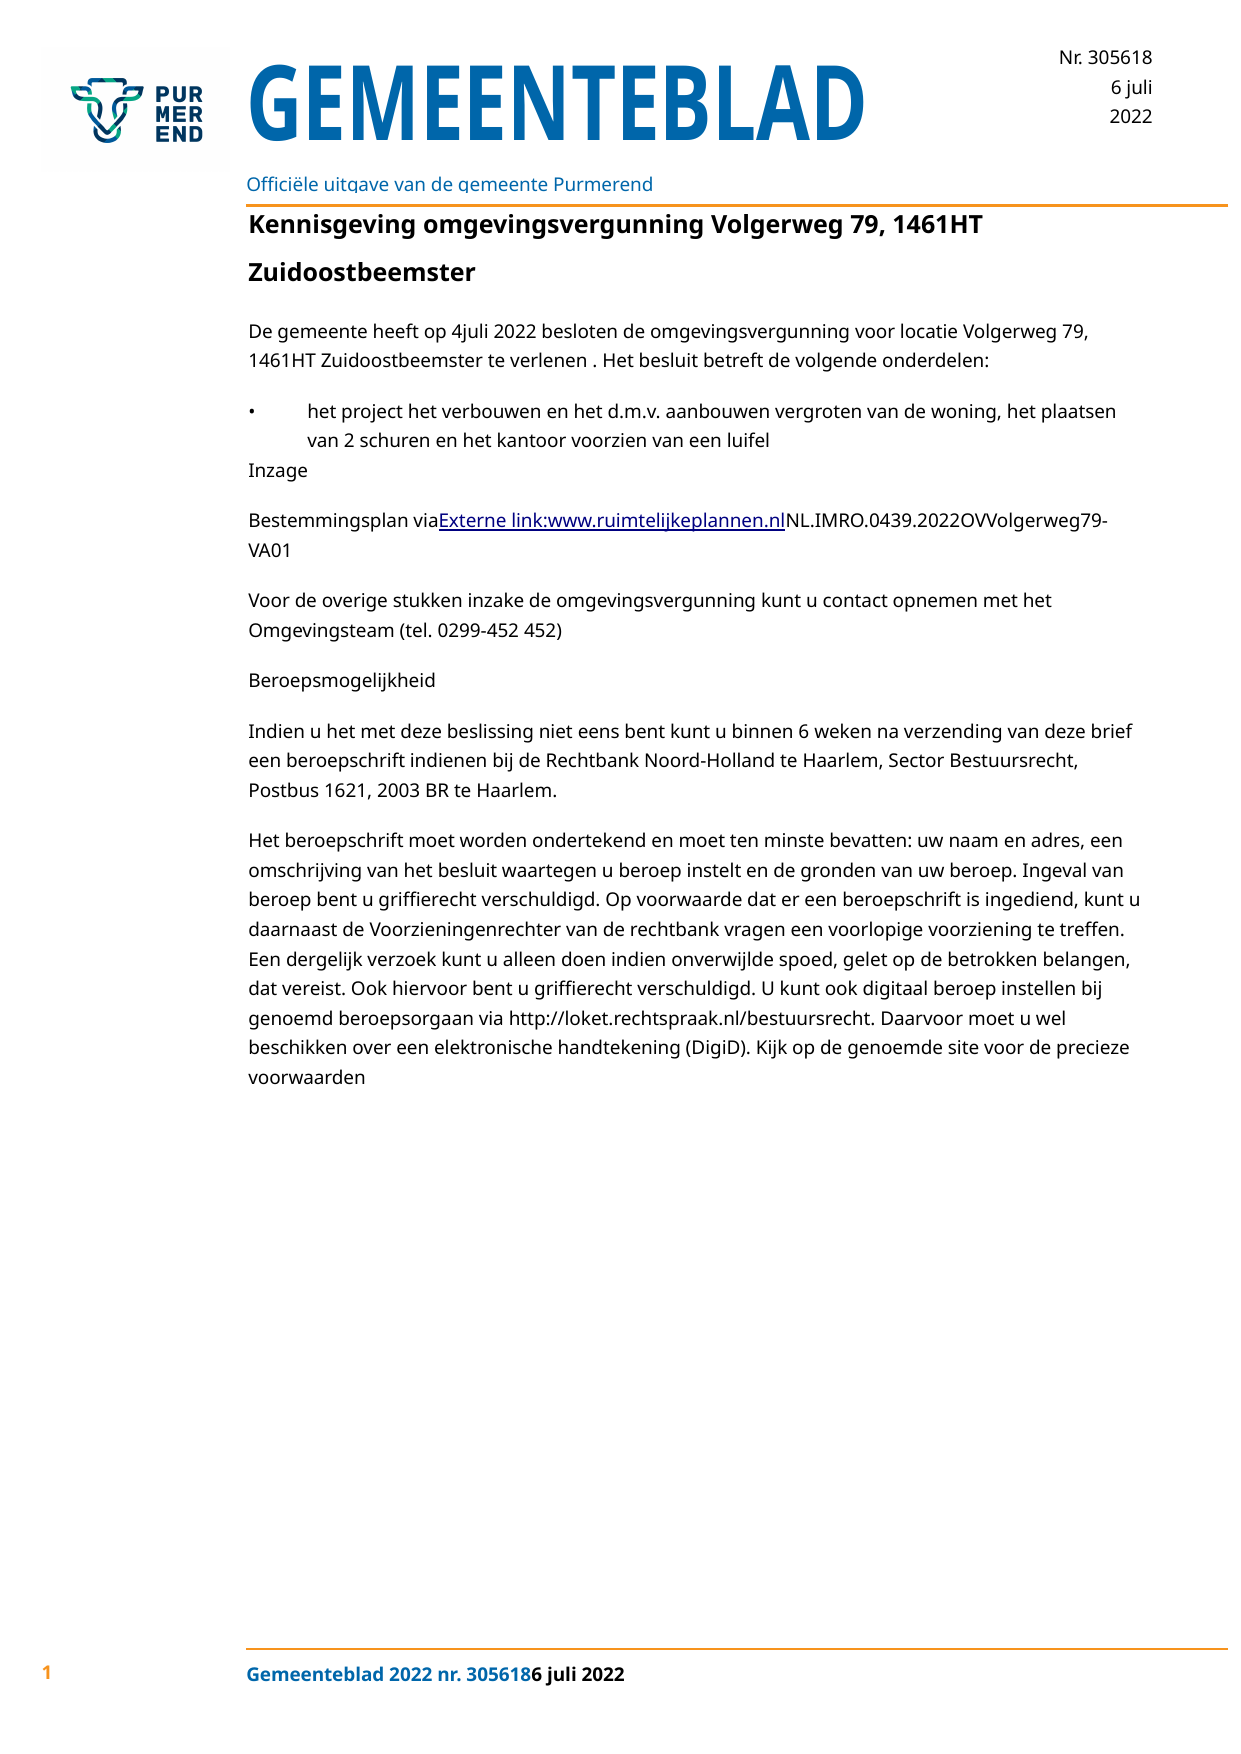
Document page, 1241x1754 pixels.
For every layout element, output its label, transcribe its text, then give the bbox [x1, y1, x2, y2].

text De gemeente heeft op 4juli 2022 besloten de omgevingsvergunning voor locatie Volgerweg 79, 1461HT Zuidoostbeemster te verlenen . Het besluit betreft de volgende onderdelen: [248, 318, 1152, 373]
text Inzage [248, 457, 1152, 483]
picture [41, 47, 231, 172]
text Beroepsmogelijkheid [248, 667, 1152, 693]
list het project het verbouwen en het d.m.v. aanbouwen vergroten van de woning, het plaatsen van 2 schuren en het kantoor voorzien van een luifel [248, 398, 1152, 453]
text Bestemmingsplan viaExterne link:www.ruimtelijkeplannen.nlNL.IMRO.0439.2022OVVolgerweg79-VA01 [248, 507, 1152, 563]
text Het beroepschrift moet worden ondertekend en moet ten minste bevatten: uw naam en adres, een omschrijving van het besluit waartegen u beroep instelt en de gronden van uw beroep. Ingeval van beroep bent u griffierecht verschuldigd. Op voorwaarde dat er een beroepschrift is ingediend, kunt u daarnaast de Voorzieningenrechter van de rechtbank vragen een voorlopige voorziening te treffen. Een dergelijk verzoek kunt u alleen doen indien onverwijlde spoed, gelet op de betrokken belangen, dat vereist. Ook hiervoor bent u griffierecht verschuldigd. U kunt ook digitaal beroep instellen bij genoemd beroepsorgaan via http://loket.rechtspraak.nl/bestuursrecht. Daarvoor moet u wel beschikken over een elektronische handtekening (DigiD). Kijk op de genoemde site voor de precieze voorwaarden [248, 827, 1152, 1090]
text Indien u het met deze beslissing niet eens bent kunt u binnen 6 weken na verzending van deze brief een beroepschrift indienen bij de Rechtbank Noord-Holland te Haarlem, Sector Bestuursrecht, Postbus 1621, 2003 BR te Haarlem. [248, 718, 1152, 803]
text Kennisgeving omgevingsvergunning Volgerweg 79, 1461HT Zuidoostbeemster [248, 207, 1152, 288]
text Voor de overige stukken inzake de omgevingsvergunning kunt u contact opnemen met het Omgevingsteam (tel. 0299-452 452) [248, 587, 1152, 643]
